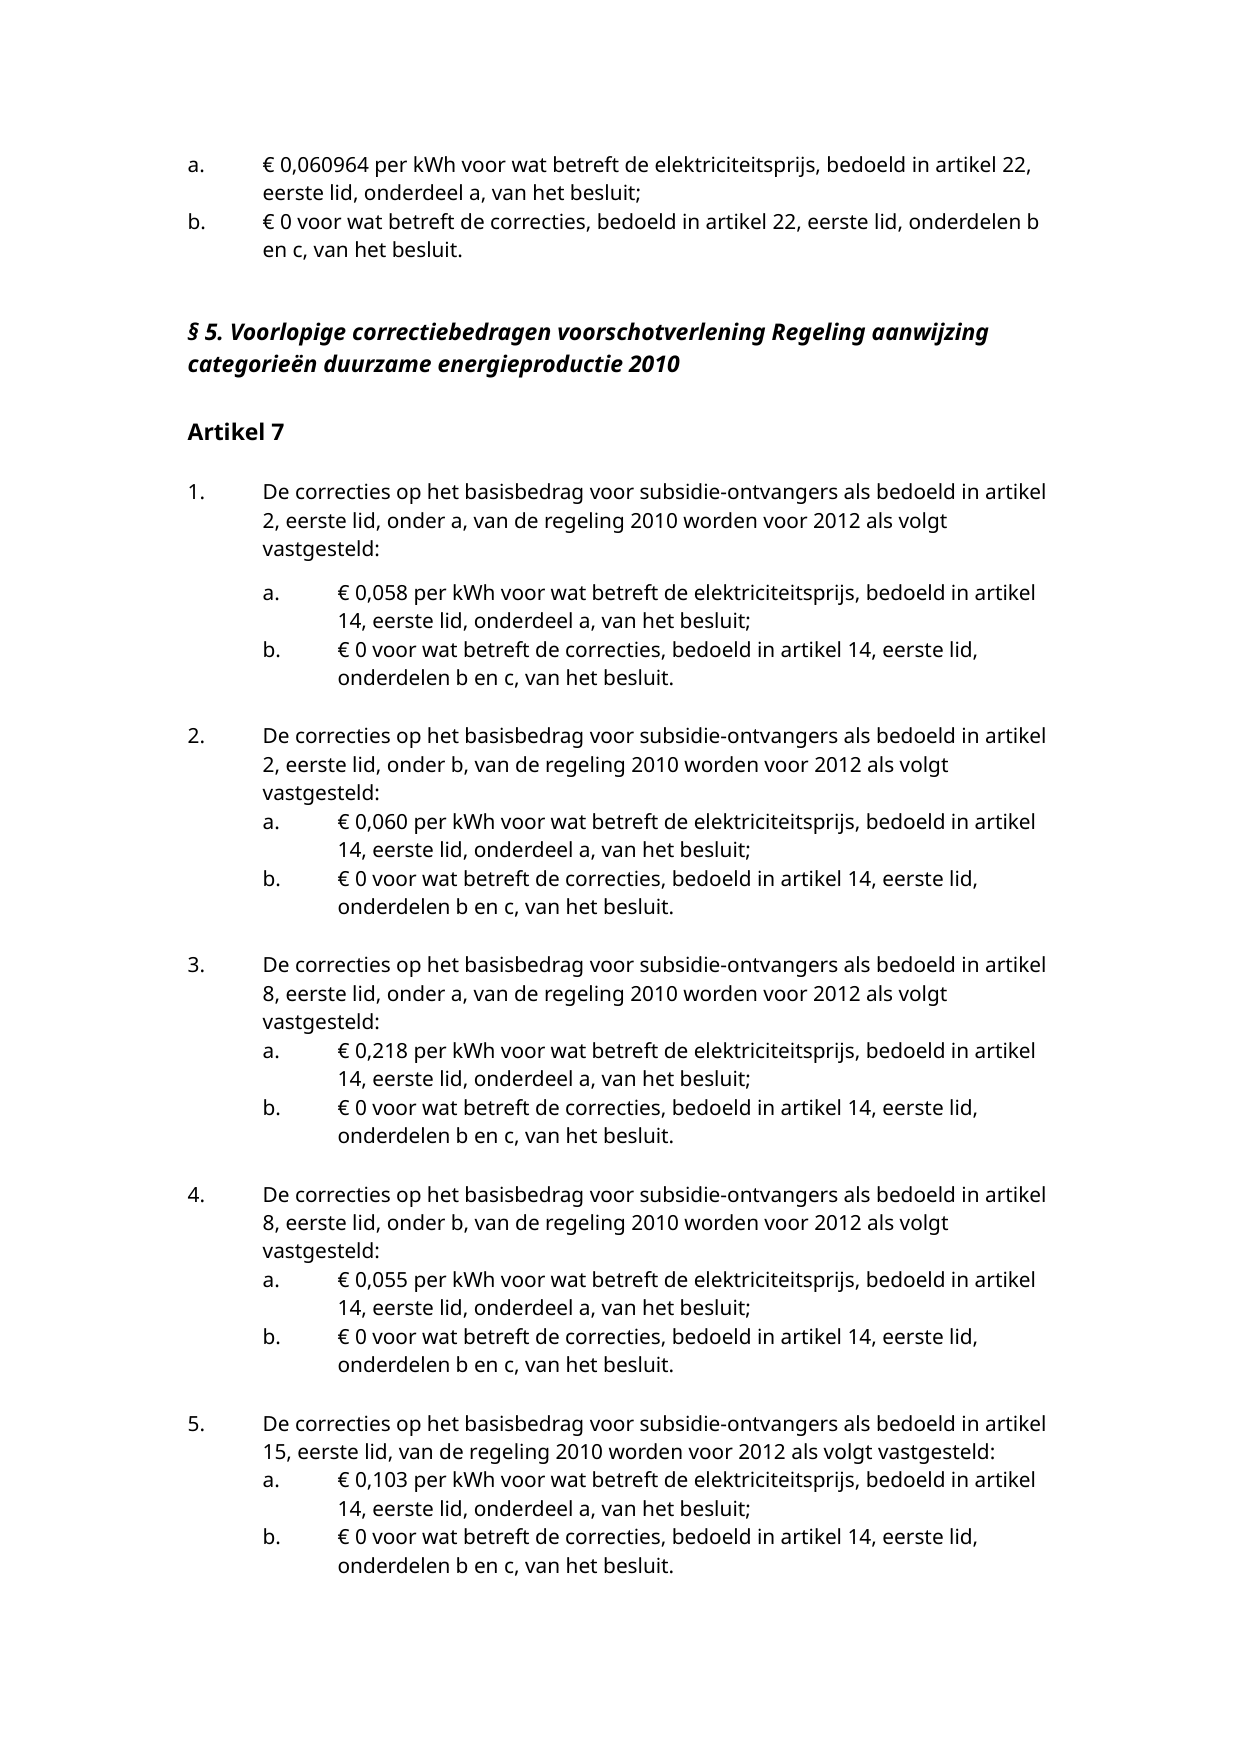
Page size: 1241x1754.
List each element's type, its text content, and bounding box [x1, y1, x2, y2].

list € 0,058 per kWh voor wat betreft de elektriciteitsprijs, bedoeld in artikel 14, eerste lid, onderdeel a, van het besluit; [262, 578, 1053, 635]
list De correcties op het basisbedrag voor subsidie-ontvangers als bedoeld in artikel 8, eerste lid, onder a, van de regeling 2010 worden voor 2012 als volgt vastgesteld: [187, 951, 1053, 1036]
list € 0 voor wat betreft de correcties, bedoeld in artikel 14, eerste lid, onderdelen b en c, van het besluit. [262, 1322, 1053, 1379]
list € 0,060964 per kWh voor wat betreft de elektriciteitsprijs, bedoeld in artikel 22, eerste lid, onderdeel a, van het besluit; [187, 150, 1053, 207]
list € 0,103 per kWh voor wat betreft de elektriciteitsprijs, bedoeld in artikel 14, eerste lid, onderdeel a, van het besluit; [262, 1466, 1053, 1522]
list € 0,060 per kWh voor wat betreft de elektriciteitsprijs, bedoeld in artikel 14, eerste lid, onderdeel a, van het besluit; [262, 807, 1053, 864]
subtitle Artikel 7 [187, 416, 1053, 447]
list € 0 voor wat betreft de correcties, bedoeld in artikel 14, eerste lid, onderdelen b en c, van het besluit. [262, 1522, 1053, 1579]
list € 0,218 per kWh voor wat betreft de elektriciteitsprijs, bedoeld in artikel 14, eerste lid, onderdeel a, van het besluit; [262, 1036, 1053, 1093]
list € 0 voor wat betreft de correcties, bedoeld in artikel 14, eerste lid, onderdelen b en c, van het besluit. [262, 1093, 1053, 1150]
list € 0 voor wat betreft de correcties, bedoeld in artikel 14, eerste lid, onderdelen b en c, van het besluit. [262, 864, 1053, 921]
subtitle § 5. Voorlopige correctiebedragen voorschotverlening Regeling aanwijzing categorieën duurzame energieproductie 2010 [187, 316, 1053, 379]
list De correcties op het basisbedrag voor subsidie-ontvangers als bedoeld in artikel 2, eerste lid, onder b, van de regeling 2010 worden voor 2012 als volgt vastgesteld: [187, 722, 1053, 807]
list De correcties op het basisbedrag voor subsidie-ontvangers als bedoeld in artikel 8, eerste lid, onder b, van de regeling 2010 worden voor 2012 als volgt vastgesteld: [187, 1180, 1053, 1265]
list De correcties op het basisbedrag voor subsidie-ontvangers als bedoeld in artikel 15, eerste lid, van de regeling 2010 worden voor 2012 als volgt vastgesteld: [187, 1409, 1053, 1466]
list De correcties op het basisbedrag voor subsidie-ontvangers als bedoeld in artikel 2, eerste lid, onder a, van de regeling 2010 worden voor 2012 als volgt vastgesteld: [187, 477, 1053, 563]
list € 0 voor wat betreft de correcties, bedoeld in artikel 22, eerste lid, onderdelen b en c, van het besluit. [187, 207, 1053, 264]
list € 0,055 per kWh voor wat betreft de elektriciteitsprijs, bedoeld in artikel 14, eerste lid, onderdeel a, van het besluit; [262, 1265, 1053, 1322]
list € 0 voor wat betreft de correcties, bedoeld in artikel 14, eerste lid, onderdelen b en c, van het besluit. [262, 635, 1053, 692]
